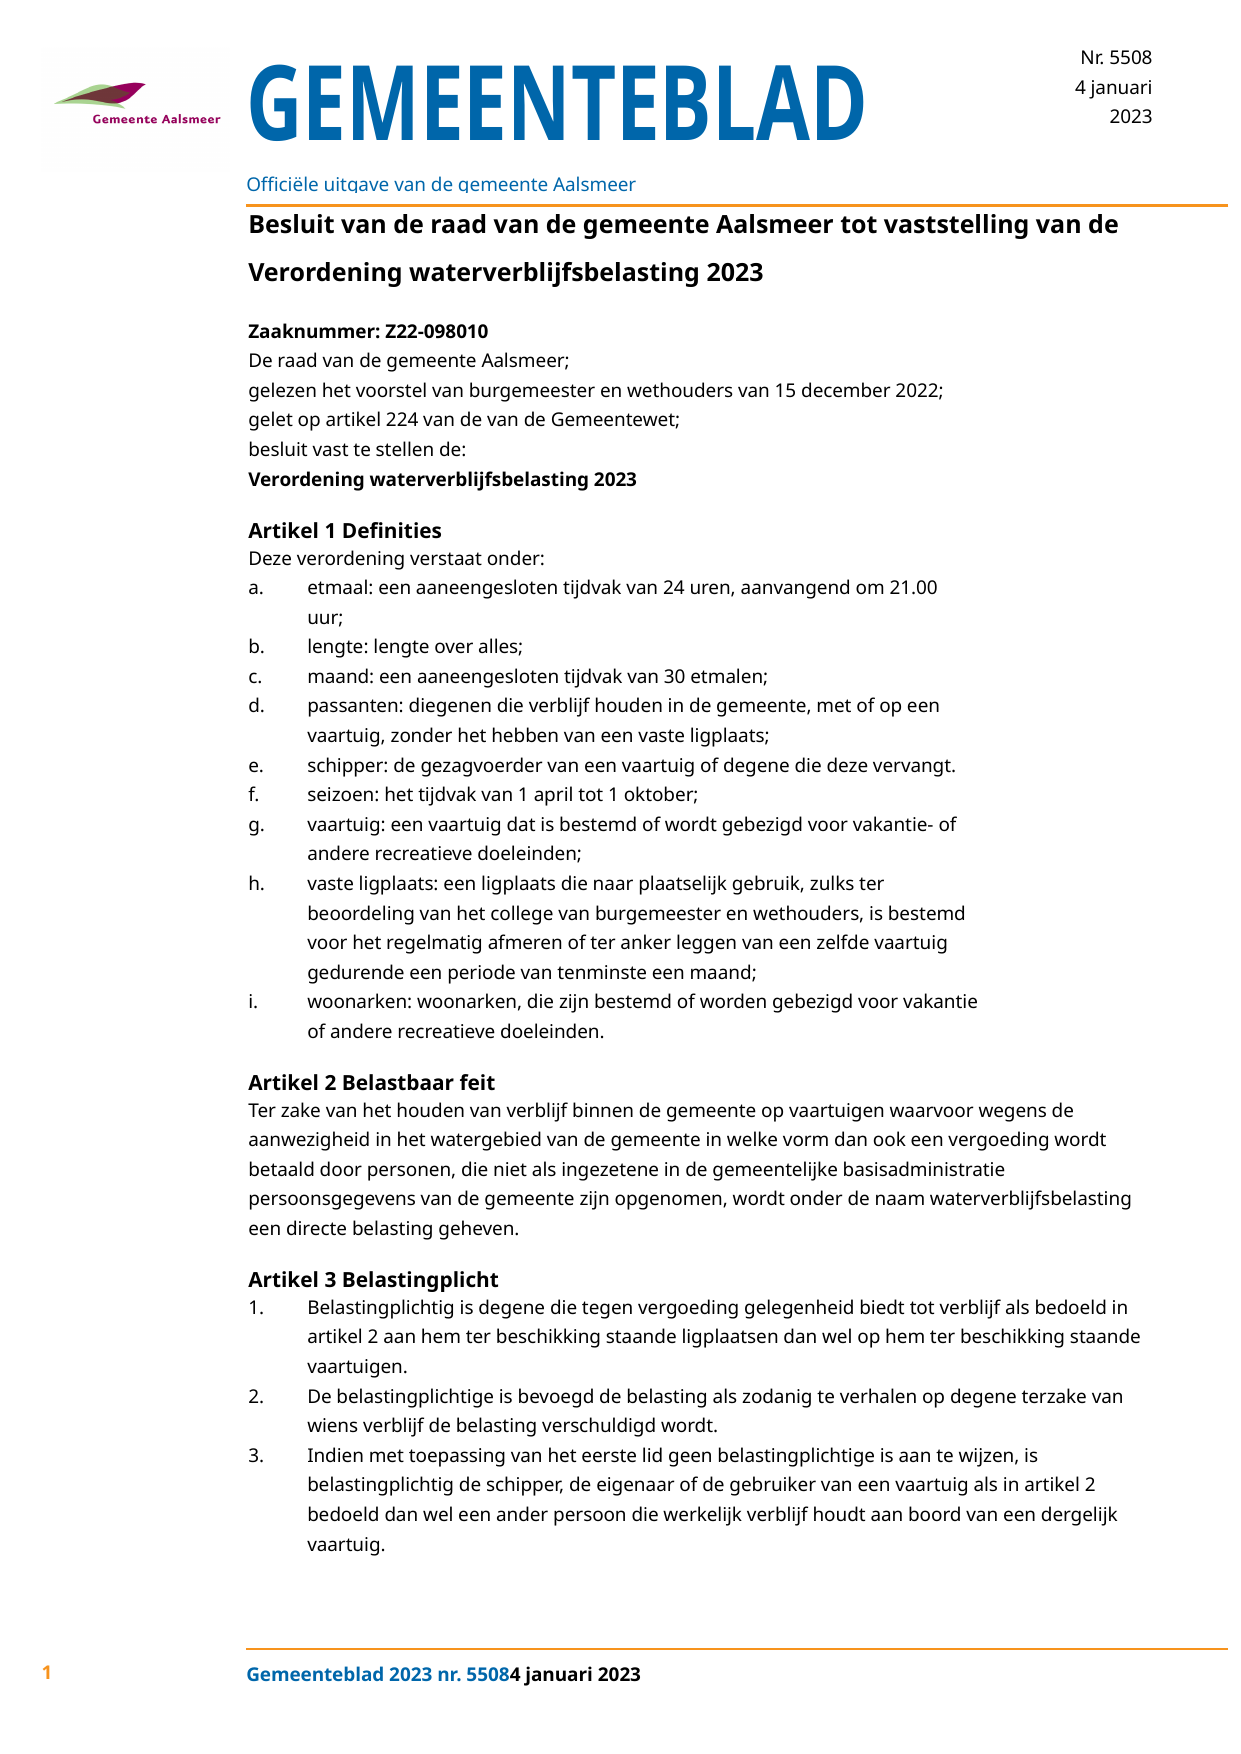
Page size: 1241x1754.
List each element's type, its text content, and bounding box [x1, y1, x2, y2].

text Besluit van de raad van de gemeente Aalsmeer tot vaststelling van de Verordening waterverblijfsbelasting 2023 [248, 207, 1152, 288]
list Indien met toepassing van het eerste lid geen belastingplichtige is aan te wijzen, is belastingplichtig de schipper, de eigenaar of de gebruiker van een vaartuig als in artikel 2 bedoeld dan wel een ander persoon die werkelijk verblijf houdt aan boord van een dergelijk vaartuig. [248, 1442, 1152, 1556]
list schipper: de gezagvoerder van een vaartuig of degene die deze vervangt. [248, 752, 1152, 777]
text besluit vast te stellen de: [248, 436, 1152, 462]
list vaste ligplaats: een ligplaats die naar plaatselijk gebruik, zulks ter [248, 870, 1152, 896]
list uur; [248, 604, 1152, 629]
list etmaal: een aaneengesloten tijdvak van 24 uren, aanvangend om 21.00 [248, 574, 1152, 600]
text gelezen het voorstel van burgemeester en wethouders van 15 december 2022; [248, 377, 1152, 403]
list woonarken: woonarken, die zijn bestemd of worden gebezigd voor vakantie [248, 988, 1152, 1014]
text Artikel 1 Definities [248, 516, 1152, 545]
text Ter zake van het houden van verblijf binnen de gemeente op vaartuigen waarvoor wegens de aanwezigheid in het watergebied van de gemeente in welke vorm dan ook een vergoeding wordt betaald door personen, die niet als ingezetene in de gemeentelijke basisadministratie persoonsgegevens van de gemeente zijn opgenomen, wordt onder de naam waterverblijfsbelasting een directe belasting geheven. [248, 1097, 1152, 1241]
list maand: een aaneengesloten tijdvak van 30 etmalen; [248, 663, 1152, 689]
list Belastingplichtig is degene die tegen vergoeding gelegenheid biedt tot verblijf als bedoeld in artikel 2 aan hem ter beschikking staande ligplaatsen dan wel op hem ter beschikking staande vaartuigen. [248, 1294, 1152, 1379]
list seizoen: het tijdvak van 1 april tot 1 oktober; [248, 781, 1152, 807]
list lengte: lengte over alles; [248, 633, 1152, 659]
list De belastingplichtige is bevoegd de belasting als zodanig te verhalen op degene terzake van wiens verblijf de belasting verschuldigd wordt. [248, 1383, 1152, 1438]
text Artikel 2 Belastbaar feit [248, 1068, 1152, 1097]
picture [41, 47, 231, 172]
list gedurende een periode van tenminste een maand; [248, 959, 1152, 984]
text gelet op artikel 224 van de van de Gemeentewet; [248, 407, 1152, 432]
text Verordening waterverblijfsbelasting 2023 [248, 466, 1152, 492]
text Artikel 3 Belastingplicht [248, 1266, 1152, 1294]
list passanten: diegenen die verblijf houden in de gemeente, met of op een [248, 693, 1152, 718]
list andere recreatieve doeleinden; [248, 841, 1152, 866]
list vaartuig, zonder het hebben van een vaste ligplaats; [248, 722, 1152, 748]
list voor het regelmatig afmeren of ter anker leggen van een zelfde vaartuig [248, 929, 1152, 955]
list beoordeling van het college van burgemeester en wethouders, is bestemd [248, 900, 1152, 925]
text Zaaknummer: Z22-098010 [248, 318, 1152, 344]
list vaartuig: een vaartuig dat is bestemd of wordt gebezigd voor vakantie- of [248, 811, 1152, 837]
text De raad van de gemeente Aalsmeer; [248, 347, 1152, 373]
text Deze verordening verstaat onder: [248, 545, 1152, 570]
list of andere recreatieve doeleinden. [248, 1018, 1152, 1044]
